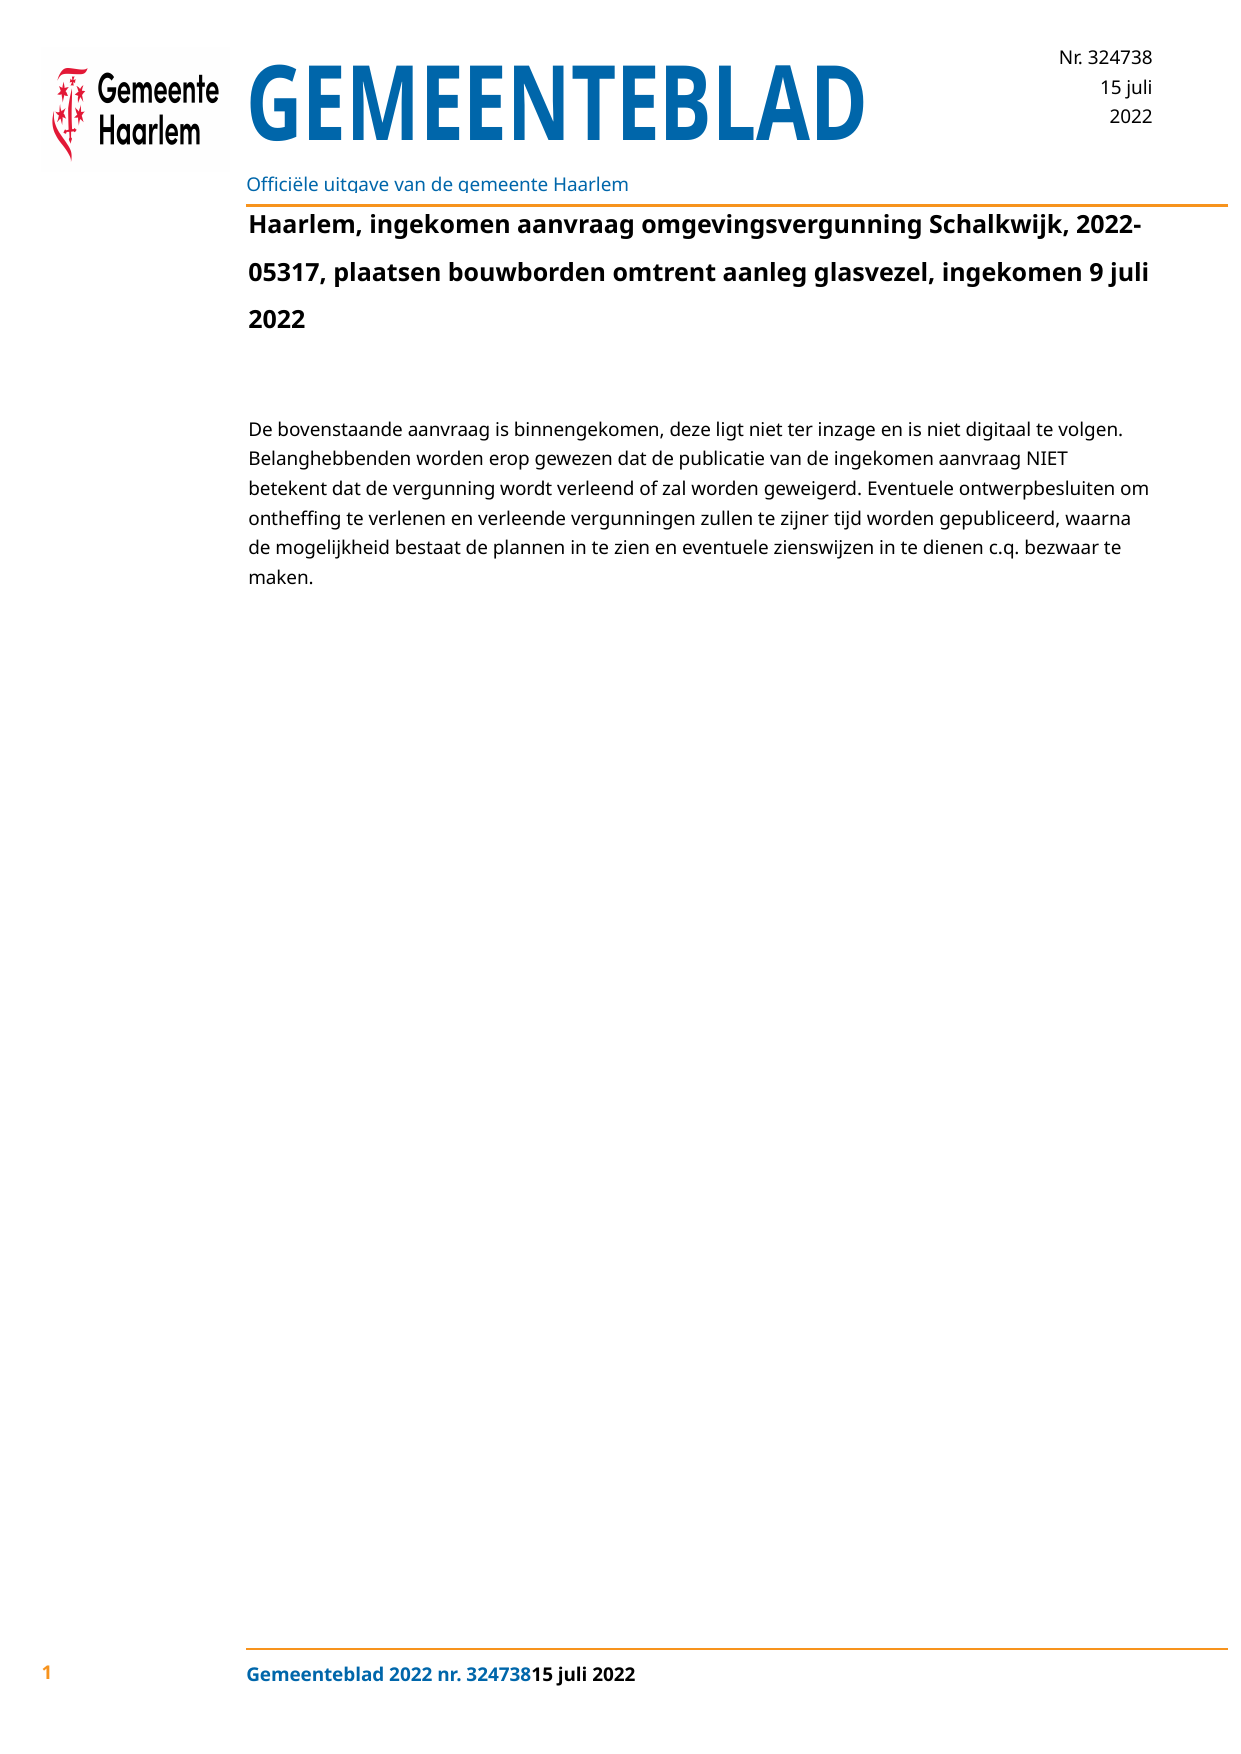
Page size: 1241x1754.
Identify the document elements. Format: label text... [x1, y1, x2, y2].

text De bovenstaande aanvraag is binnengekomen, deze ligt niet ter inzage en is niet digitaal te volgen. Belanghebbenden worden erop gewezen dat de publicatie van de ingekomen aanvraag NIET betekent dat de vergunning wordt verleend of zal worden geweigerd. Eventuele ontwerpbesluiten om ontheffing te verlenen en verleende vergunningen zullen te zijner tijd worden gepubliceerd, waarna de mogelijkheid bestaat de plannen in te zien en eventuele zienswijzen in te dienen c.q. bezwaar te maken. [248, 416, 1152, 589]
picture [41, 47, 231, 172]
text Haarlem, ingekomen aanvraag omgevingsvergunning Schalkwijk, 2022-05317, plaatsen bouwborden omtrent aanleg glasvezel, ingekomen 9 juli 2022 [248, 207, 1152, 336]
